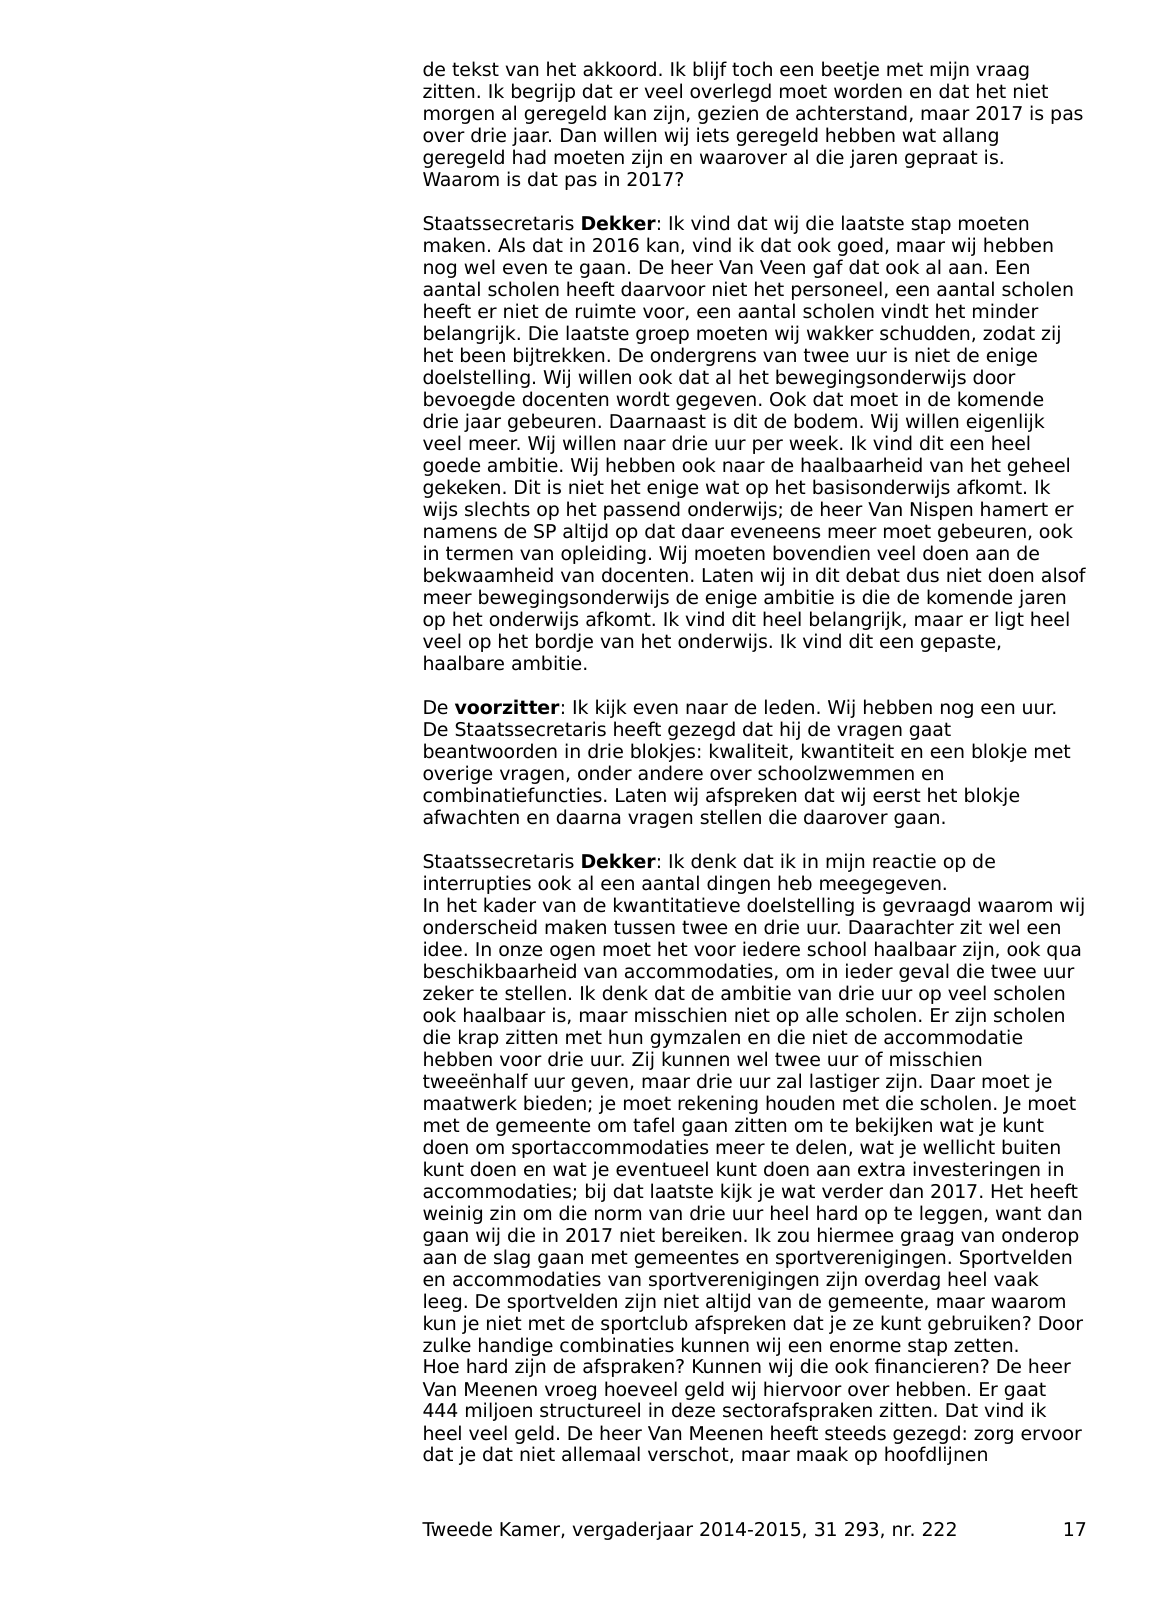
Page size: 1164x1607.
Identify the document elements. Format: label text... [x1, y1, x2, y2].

text Hoe hard zijn de afspraken? Kunnen wij die ook financieren? De heer Van Meenen vroeg hoeveel geld wij hiervoor over hebben. Er gaat 444 miljoen structureel in deze sectorafspraken zitten. Dat vind ik heel veel geld. De heer Van Meenen heeft steeds gezegd: zorg ervoor dat je dat niet allemaal verschot, maar maak op hoofdlijnen [422, 1356, 1087, 1466]
text In het kader van de kwantitatieve doelstelling is gevraagd waarom wij onderscheid maken tussen twee en drie uur. Daarachter zit wel een idee. In onze ogen moet het voor iedere school haalbaar zijn, ook qua beschikbaarheid van accommodaties, om in ieder geval die twee uur zeker te stellen. Ik denk dat de ambitie van drie uur op veel scholen ook haalbaar is, maar misschien niet op alle scholen. Er zijn scholen die krap zitten met hun gymzalen en die niet de accommodatie hebben voor drie uur. Zij kunnen wel twee uur of misschien tweeënhalf uur geven, maar drie uur zal lastiger zijn. Daar moet je maatwerk bieden; je moet rekening houden met die scholen. Je moet met de gemeente om tafel gaan zitten om te bekijken wat je kunt doen om sportaccommodaties meer te delen, wat je wellicht buiten kunt doen en wat je eventueel kunt doen aan extra investeringen in accommodaties; bij dat laatste kijk je wat verder dan 2017. Het heeft weinig zin om die norm van drie uur heel hard op te leggen, want dan gaan wij die in 2017 niet bereiken. Ik zou hiermee graag van onderop aan de slag gaan met gemeentes en sportverenigingen. Sportvelden en accommodaties van sportverenigingen zijn overdag heel vaak leeg. De sportvelden zijn niet altijd van de gemeente, maar waarom kun je niet met de sportclub afspreken dat je ze kunt gebruiken? Door zulke handige combinaties kunnen wij een enorme stap zetten. [422, 895, 1087, 1356]
text Staatssecretaris Dekker: Ik vind dat wij die laatste stap moeten maken. Als dat in 2016 kan, vind ik dat ook goed, maar wij hebben nog wel even te gaan. De heer Van Veen gaf dat ook al aan. Een aantal scholen heeft daarvoor niet het personeel, een aantal scholen heeft er niet de ruimte voor, een aantal scholen vindt het minder belangrijk. Die laatste groep moeten wij wakker schudden, zodat zij het been bijtrekken. De ondergrens van twee uur is niet de enige doelstelling. Wij willen ook dat al het bewegingsonderwijs door bevoegde docenten wordt gegeven. Ook dat moet in de komende drie jaar gebeuren. Daarnaast is dit de bodem. Wij willen eigenlijk veel meer. Wij willen naar drie uur per week. Ik vind dit een heel goede ambitie. Wij hebben ook naar de haalbaarheid van het geheel gekeken. Dit is niet het enige wat op het basisonderwijs afkomt. Ik wijs slechts op het passend onderwijs; de heer Van Nispen hamert er namens de SP altijd op dat daar eveneens meer moet gebeuren, ook in termen van opleiding. Wij moeten bovendien veel doen aan de bekwaamheid van docenten. Laten wij in dit debat dus niet doen alsof meer bewegingsonderwijs de enige ambitie is die de komende jaren op het onderwijs afkomt. Ik vind dit heel belangrijk, maar er ligt heel veel op het bordje van het onderwijs. Ik vind dit een gepaste, haalbare ambitie. [422, 213, 1087, 675]
text De voorzitter: Ik kijk even naar de leden. Wij hebben nog een uur. De Staatssecretaris heeft gezegd dat hij de vragen gaat beantwoorden in drie blokjes: kwaliteit, kwantiteit en een blokje met overige vragen, onder andere over schoolzwemmen en combinatiefuncties. Laten wij afspreken dat wij eerst het blokje afwachten en daarna vragen stellen die daarover gaan. [422, 697, 1087, 829]
text de tekst van het akkoord. Ik blijf toch een beetje met mijn vraag zitten. Ik begrijp dat er veel overlegd moet worden en dat het niet morgen al geregeld kan zijn, gezien de achterstand, maar 2017 is pas over drie jaar. Dan willen wij iets geregeld hebben wat allang geregeld had moeten zijn en waarover al die jaren gepraat is. Waarom is dat pas in 2017? [422, 59, 1087, 191]
text Staatssecretaris Dekker: Ik denk dat ik in mijn reactie op de interrupties ook al een aantal dingen heb meegegeven. [422, 851, 1087, 895]
